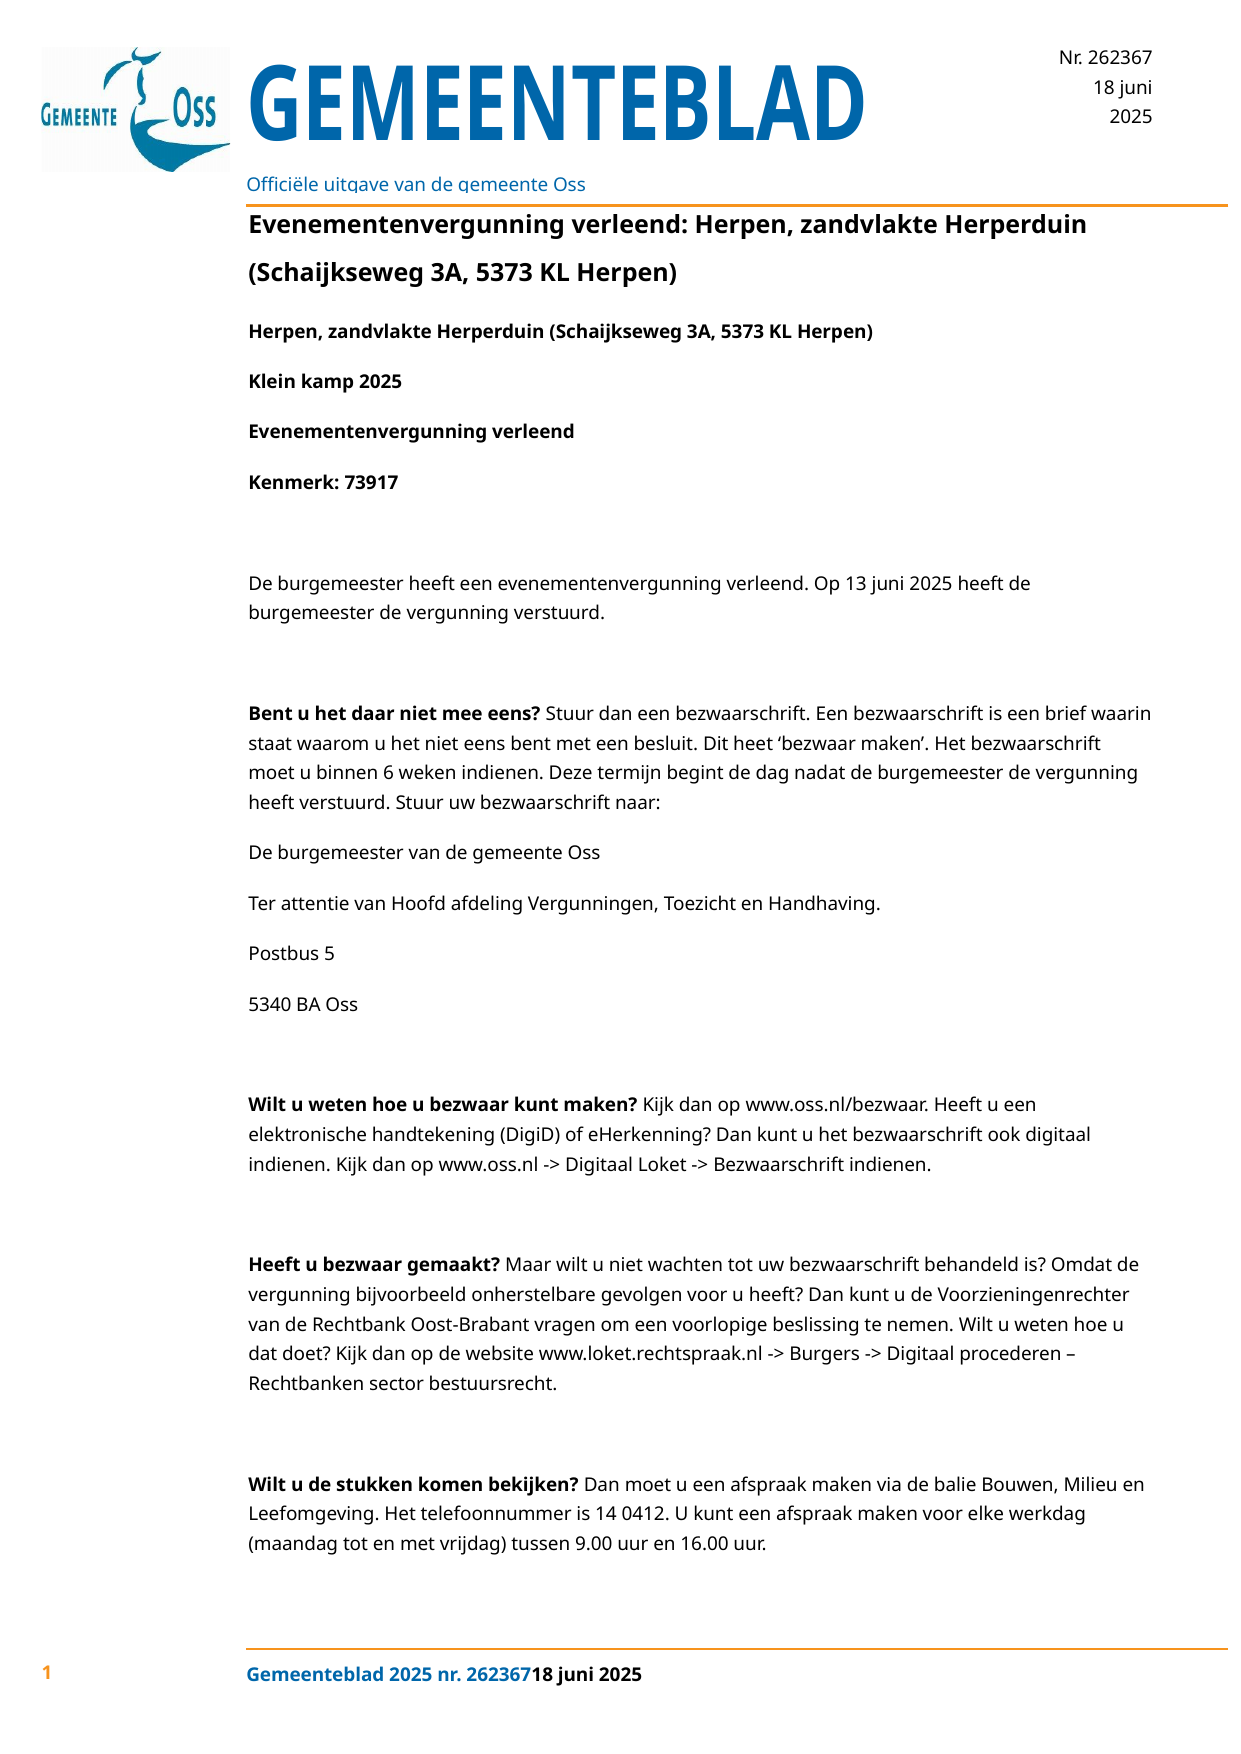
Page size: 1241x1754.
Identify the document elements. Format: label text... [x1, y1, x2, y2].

text Heeft u bezwaar gemaakt? Maar wilt u niet wachten tot uw bezwaarschrift behandeld is? Omdat de vergunning bijvoorbeeld onherstelbare gevolgen voor u heeft? Dan kunt u de Voorzieningenrechter van de Rechtbank Oost-Brabant vragen om een voorlopige beslissing te nemen. Wilt u weten hoe u dat doet? Kijk dan op de website www.loket.rechtspraak.nl -> Burgers -> Digitaal procederen – Rechtbanken sector bestuursrecht. [248, 1252, 1152, 1396]
text Bent u het daar niet mee eens? Stuur dan een bezwaarschrift. Een bezwaarschrift is een brief waarin staat waarom u het niet eens bent met een besluit. Dit heet ‘bezwaar maken’. Het bezwaarschrift moet u binnen 6 weken indienen. Deze termijn begint de dag nadat de burgemeester de vergunning heeft verstuurd. Stuur uw bezwaarschrift naar: [248, 700, 1152, 815]
text Kenmerk: 73917 [248, 469, 1152, 495]
text Wilt u weten hoe u bezwaar kunt maken? Kijk dan op www.oss.nl/bezwaar. Heeft u een elektronische handtekening (DigiD) of eHerkenning? Dan kunt u het bezwaarschrift ook digitaal indienen. Kijk dan op www.oss.nl -> Digitaal Loket -> Bezwaarschrift indienen. [248, 1092, 1152, 1177]
text Postbus 5 [248, 940, 1152, 966]
text Herpen, zandvlakte Herperduin (Schaijkseweg 3A, 5373 KL Herpen) [248, 318, 1152, 344]
text Evenementenvergunning verleend [248, 419, 1152, 444]
text Wilt u de stukken komen bekijken? Dan moet u een afspraak maken via de balie Bouwen, Milieu en Leefomgeving. Het telefoonnummer is 14 0412. U kunt een afspraak maken voor elke werkdag (maandag tot en met vrijdag) tussen 9.00 uur en 16.00 uur. [248, 1471, 1152, 1556]
text Ter attentie van Hoofd afdeling Vergunningen, Toezicht en Handhaving. [248, 890, 1152, 916]
text Klein kamp 2025 [248, 368, 1152, 394]
text Evenementenvergunning verleend: Herpen, zandvlakte Herperduin (Schaijkseweg 3A, 5373 KL Herpen) [248, 207, 1152, 288]
text De burgemeester heeft een evenementenvergunning verleend. Op 13 juni 2025 heeft de burgemeester de vergunning verstuurd. [248, 570, 1152, 625]
picture [41, 47, 231, 172]
text 5340 BA Oss [248, 991, 1152, 1017]
text De burgemeester van de gemeente Oss [248, 839, 1152, 865]
